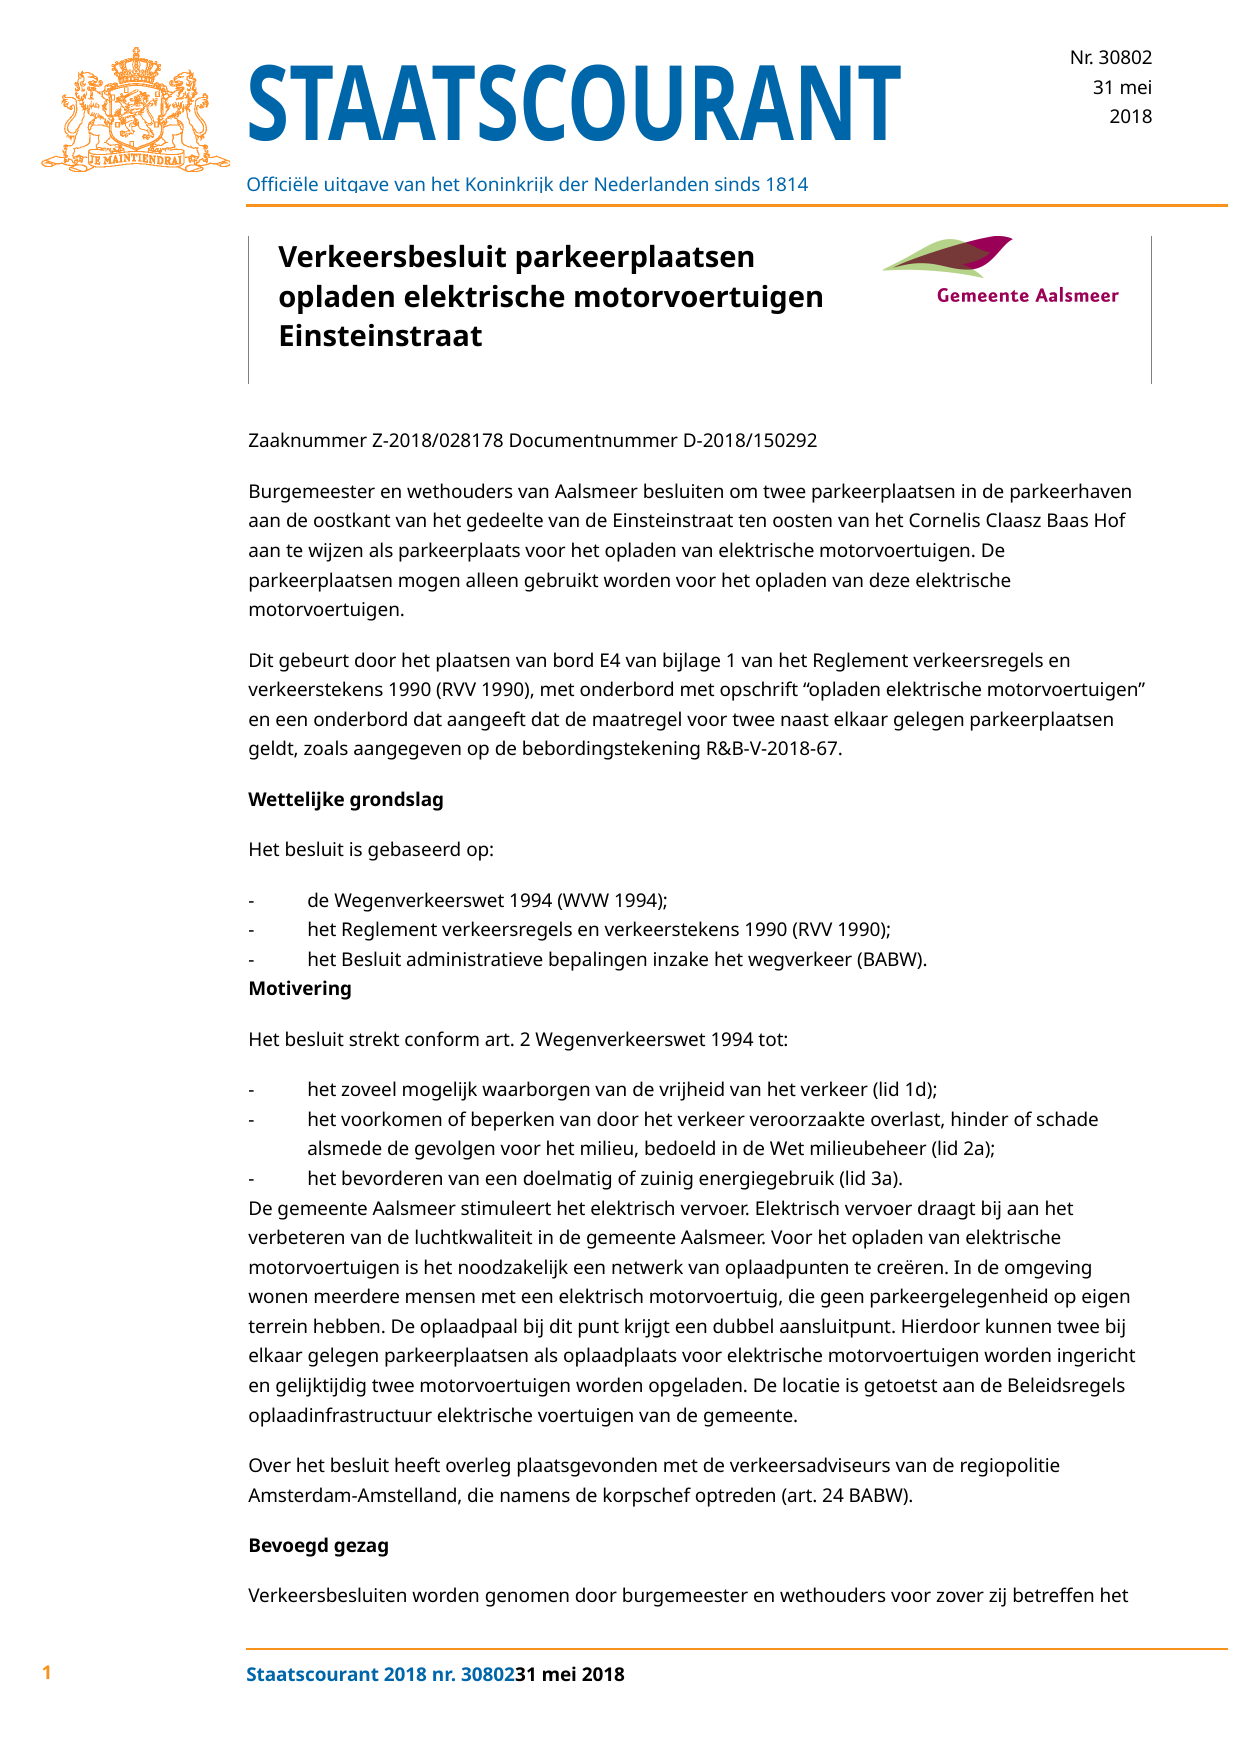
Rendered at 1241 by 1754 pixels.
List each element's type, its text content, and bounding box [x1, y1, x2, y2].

table_header Verkeersbesluit parkeerplaatsen opladen elektrische motorvoertuigen Einsteinstraat [249, 236, 850, 384]
text De gemeente Aalsmeer stimuleert het elektrisch vervoer. Elektrisch vervoer draagt bij aan het verbeteren van de luchtkwaliteit in de gemeente Aalsmeer. Voor het opladen van elektrische motorvoertuigen is het noodzakelijk een netwerk van oplaadpunten te creëren. In de omgeving wonen meerdere mensen met een elektrisch motorvoertuig, die geen parkeergelegenheid op eigen terrein hebben. De oplaadpaal bij dit punt krijgt een dubbel aansluitpunt. Hierdoor kunnen twee bij elkaar gelegen parkeerplaatsen als oplaadplaats voor elektrische motorvoertuigen worden ingericht en gelijktijdig twee motorvoertuigen worden opgeladen. De locatie is getoetst aan de Beleidsregels oplaadinfrastructuur elektrische voertuigen van de gemeente. [248, 1195, 1152, 1427]
text Het besluit is gebaseerd op: [248, 836, 1152, 862]
text Burgemeester en wethouders van Aalsmeer besluiten om twee parkeerplaatsen in de parkeerhaven aan de oostkant van het gedeelte van de Einsteinstraat ten oosten van het Cornelis Claasz Baas Hof aan te wijzen als parkeerplaats voor het opladen van elektrische motorvoertuigen. De parkeerplaatsen mogen alleen gebruikt worden voor het opladen van deze elektrische motorvoertuigen. [248, 478, 1152, 622]
list het voorkomen of beperken van door het verkeer veroorzaakte overlast, hinder of schade alsmede de gevolgen voor het milieu, bedoeld in de Wet milieubeheer (lid 2a); [248, 1106, 1152, 1161]
text Bevoegd gezag [248, 1532, 1152, 1558]
picture [882, 236, 1119, 302]
text Wettelijke grondslag [248, 786, 1152, 812]
text Verkeersbesluiten worden genomen door burgemeester en wethouders voor zover zij betreffen het [248, 1583, 1152, 1608]
list het Reglement verkeersregels en verkeerstekens 1990 (RVV 1990); [248, 916, 1152, 942]
text Zaaknummer Z-2018/028178 Documentnummer D-2018/150292 [248, 428, 1152, 453]
text Over het besluit heeft overleg plaatsgevonden met de verkeersadviseurs van de regiopolitie Amsterdam-Amstelland, die namens de korpschef optreden (art. 24 BABW). [248, 1452, 1152, 1507]
list het zoveel mogelijk waarborgen van de vrijheid van het verkeer (lid 1d); [248, 1076, 1152, 1102]
text Het besluit strekt conform art. 2 Wegenverkeerswet 1994 tot: [248, 1026, 1152, 1052]
list de Wegenverkeerswet 1994 (WVW 1994); [248, 887, 1152, 912]
text Motivering [248, 976, 1152, 1001]
list het bevorderen van een doelmatig of zuinig energiegebruik (lid 3a). [248, 1165, 1152, 1191]
picture [41, 47, 231, 172]
list het Besluit administratieve bepalingen inzake het wegverkeer (BABW). [248, 946, 1152, 972]
table_header [850, 236, 1151, 384]
text Dit gebeurt door het plaatsen van bord E4 van bijlage 1 van het Reglement verkeersregels en verkeerstekens 1990 (RVV 1990), met onderbord met opschrift “opladen elektrische motorvoertuigen” en een onderbord dat aangeeft dat de maatregel voor twee naast elkaar gelegen parkeerplaatsen geldt, zoals aangegeven op de bebordingstekening R&B-V-2018-67. [248, 647, 1152, 761]
